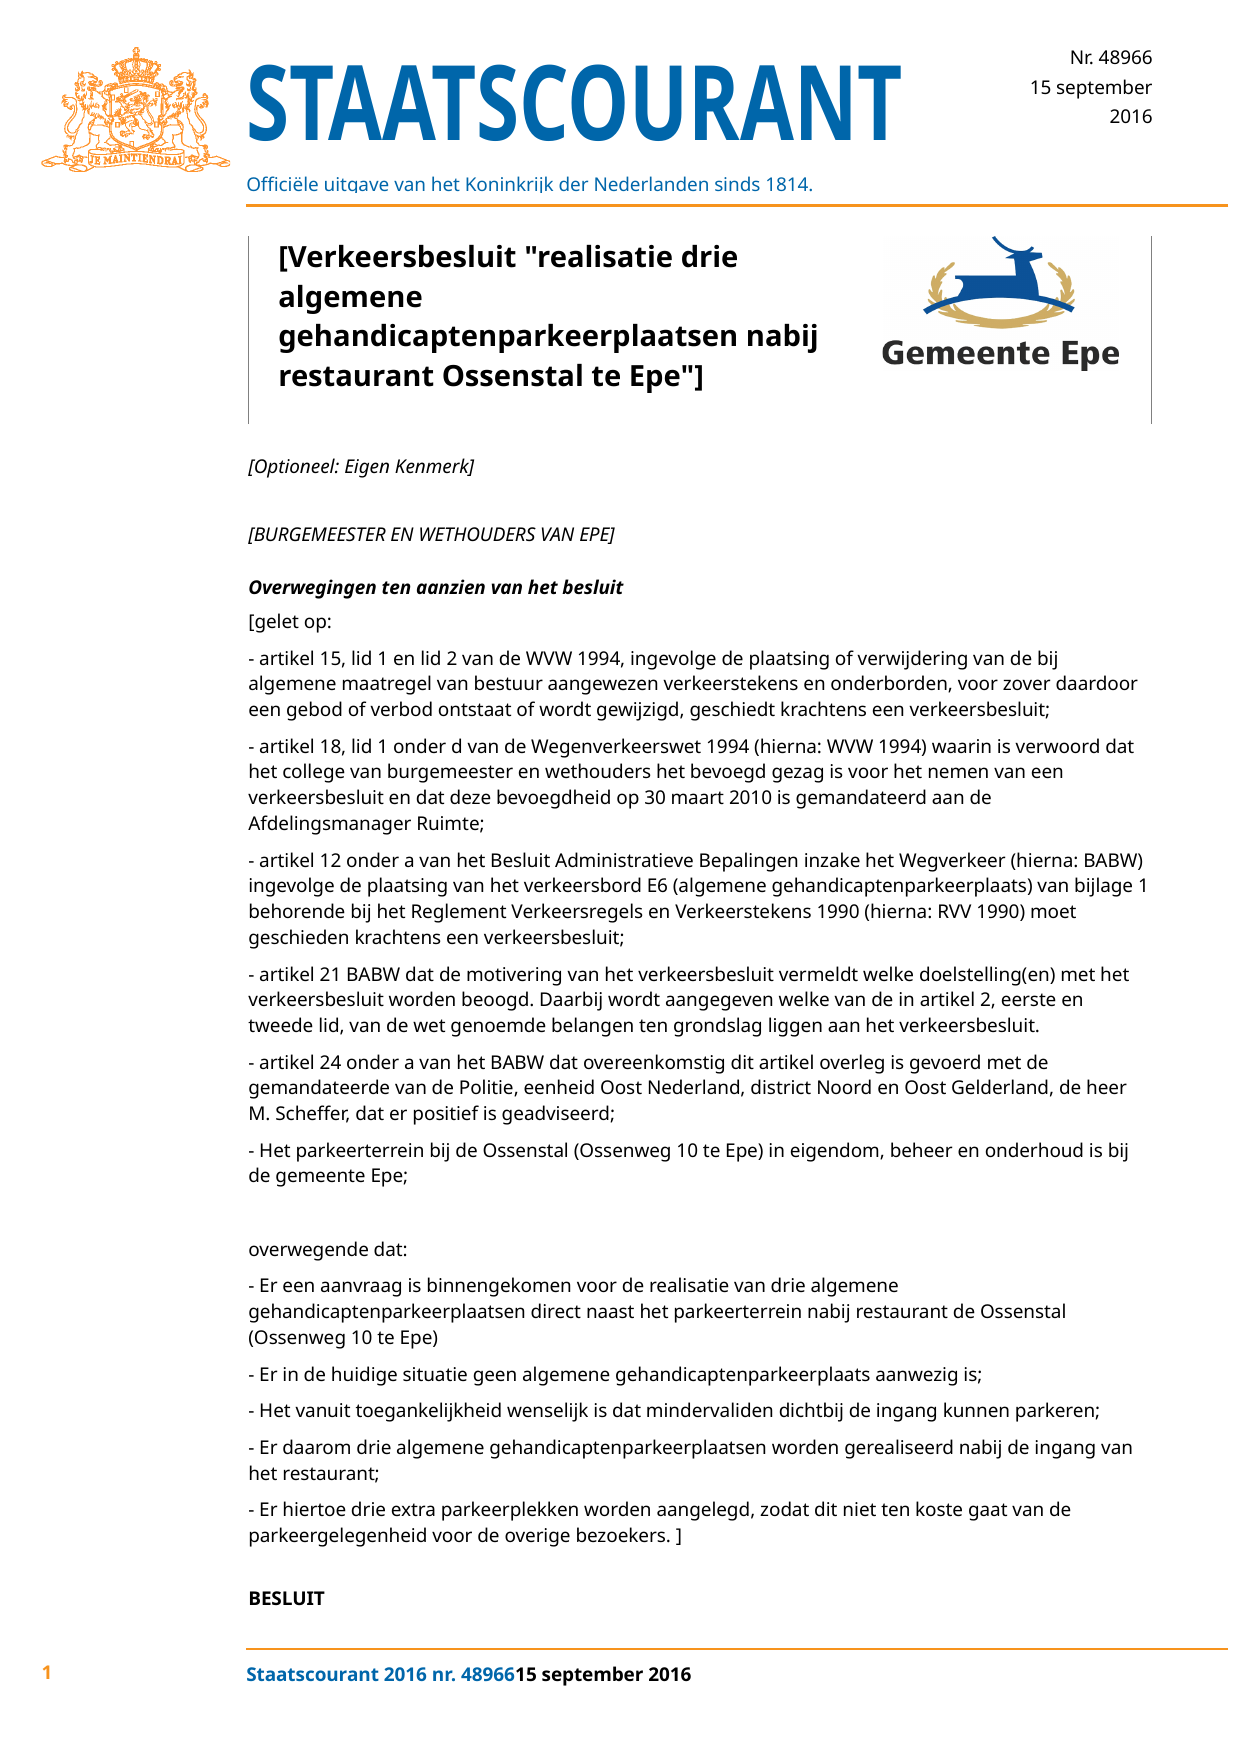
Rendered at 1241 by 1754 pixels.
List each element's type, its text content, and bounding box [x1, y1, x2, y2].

text - Er daarom drie algemene gehandicaptenparkeerplaatsen worden gerealiseerd nabij de ingang van het restaurant; [248, 1434, 1152, 1486]
text - Er hiertoe drie extra parkeerplekken worden aangelegd, zodat dit niet ten koste gaat van de parkeergelegenheid voor de overige bezoekers. ] [248, 1497, 1152, 1548]
text - artikel 21 BABW dat de motivering van het verkeersbesluit vermeldt welke doelstelling(en) met het verkeersbesluit worden beoogd. Daarbij wordt aangegeven welke van de in artikel 2, eerste en tweede lid, van de wet genoemde belangen ten grondslag liggen aan het verkeersbesluit. [248, 961, 1152, 1038]
text - Het vanuit toegankelijkheid wenselijk is dat mindervaliden dichtbij de ingang kunnen parkeren; [248, 1397, 1152, 1423]
text BESLUIT [248, 1585, 1152, 1611]
text [Optioneel: Eigen Kenmerk] [248, 454, 1152, 479]
text overwegende dat: [248, 1236, 1152, 1262]
text - Er een aanvraag is binnengekomen voor de realisatie van drie algemene gehandicaptenparkeerplaatsen direct naast het parkeerterrein nabij restaurant de Ossenstal (Ossenweg 10 te Epe) [248, 1273, 1152, 1350]
text [gelet op: [248, 608, 1152, 634]
text - artikel 24 onder a van het BABW dat overeenkomstig dit artikel overleg is gevoerd met de gemandateerde van de Politie, eenheid Oost Nederland, district Noord en Oost Gelderland, de heer M. Scheffer, dat er positief is geadviseerd; [248, 1049, 1152, 1126]
text - Het parkeerterrein bij de Ossenstal (Ossenweg 10 te Epe) in eigendom, beheer en onderhoud is bij de gemeente Epe; [248, 1137, 1152, 1188]
text - artikel 12 onder a van het Besluit Administratieve Bepalingen inzake het Wegverkeer (hierna: BABW) ingevolge de plaatsing van het verkeersbord E6 (algemene gehandicaptenparkeerplaats) van bijlage 1 behorende bij het Reglement Verkeersregels en Verkeerstekens 1990 (hierna: RVV 1990) moet geschieden krachtens een verkeersbesluit; [248, 847, 1152, 950]
picture [41, 47, 231, 172]
text Overwegingen ten aanzien van het besluit [248, 574, 1152, 600]
text - Er in de huidige situatie geen algemene gehandicaptenparkeerplaats aanwezig is; [248, 1361, 1152, 1387]
text [BURGEMEESTER EN WETHOUDERS VAN EPE] [248, 521, 1152, 547]
text - artikel 15, lid 1 en lid 2 van de WVW 1994, ingevolge de plaatsing of verwijdering van de bij algemene maatregel van bestuur aangewezen verkeerstekens en onderborden, voor zover daardoor een gebod of verbod ontstaat of wordt gewijzigd, geschiedt krachtens een verkeersbesluit; [248, 645, 1152, 722]
picture [882, 236, 1119, 371]
table_header [850, 236, 1151, 424]
table_header [Verkeersbesluit "realisatie drie algemene gehandicaptenparkeerplaatsen nabij restaurant Ossenstal te Epe"] [249, 236, 850, 424]
text - artikel 18, lid 1 onder d van de Wegenverkeerswet 1994 (hierna: WVW 1994) waarin is verwoord dat het college van burgemeester en wethouders het bevoegd gezag is voor het nemen van een verkeersbesluit en dat deze bevoegdheid op 30 maart 2010 is gemandateerd aan de Afdelingsmanager Ruimte; [248, 733, 1152, 836]
